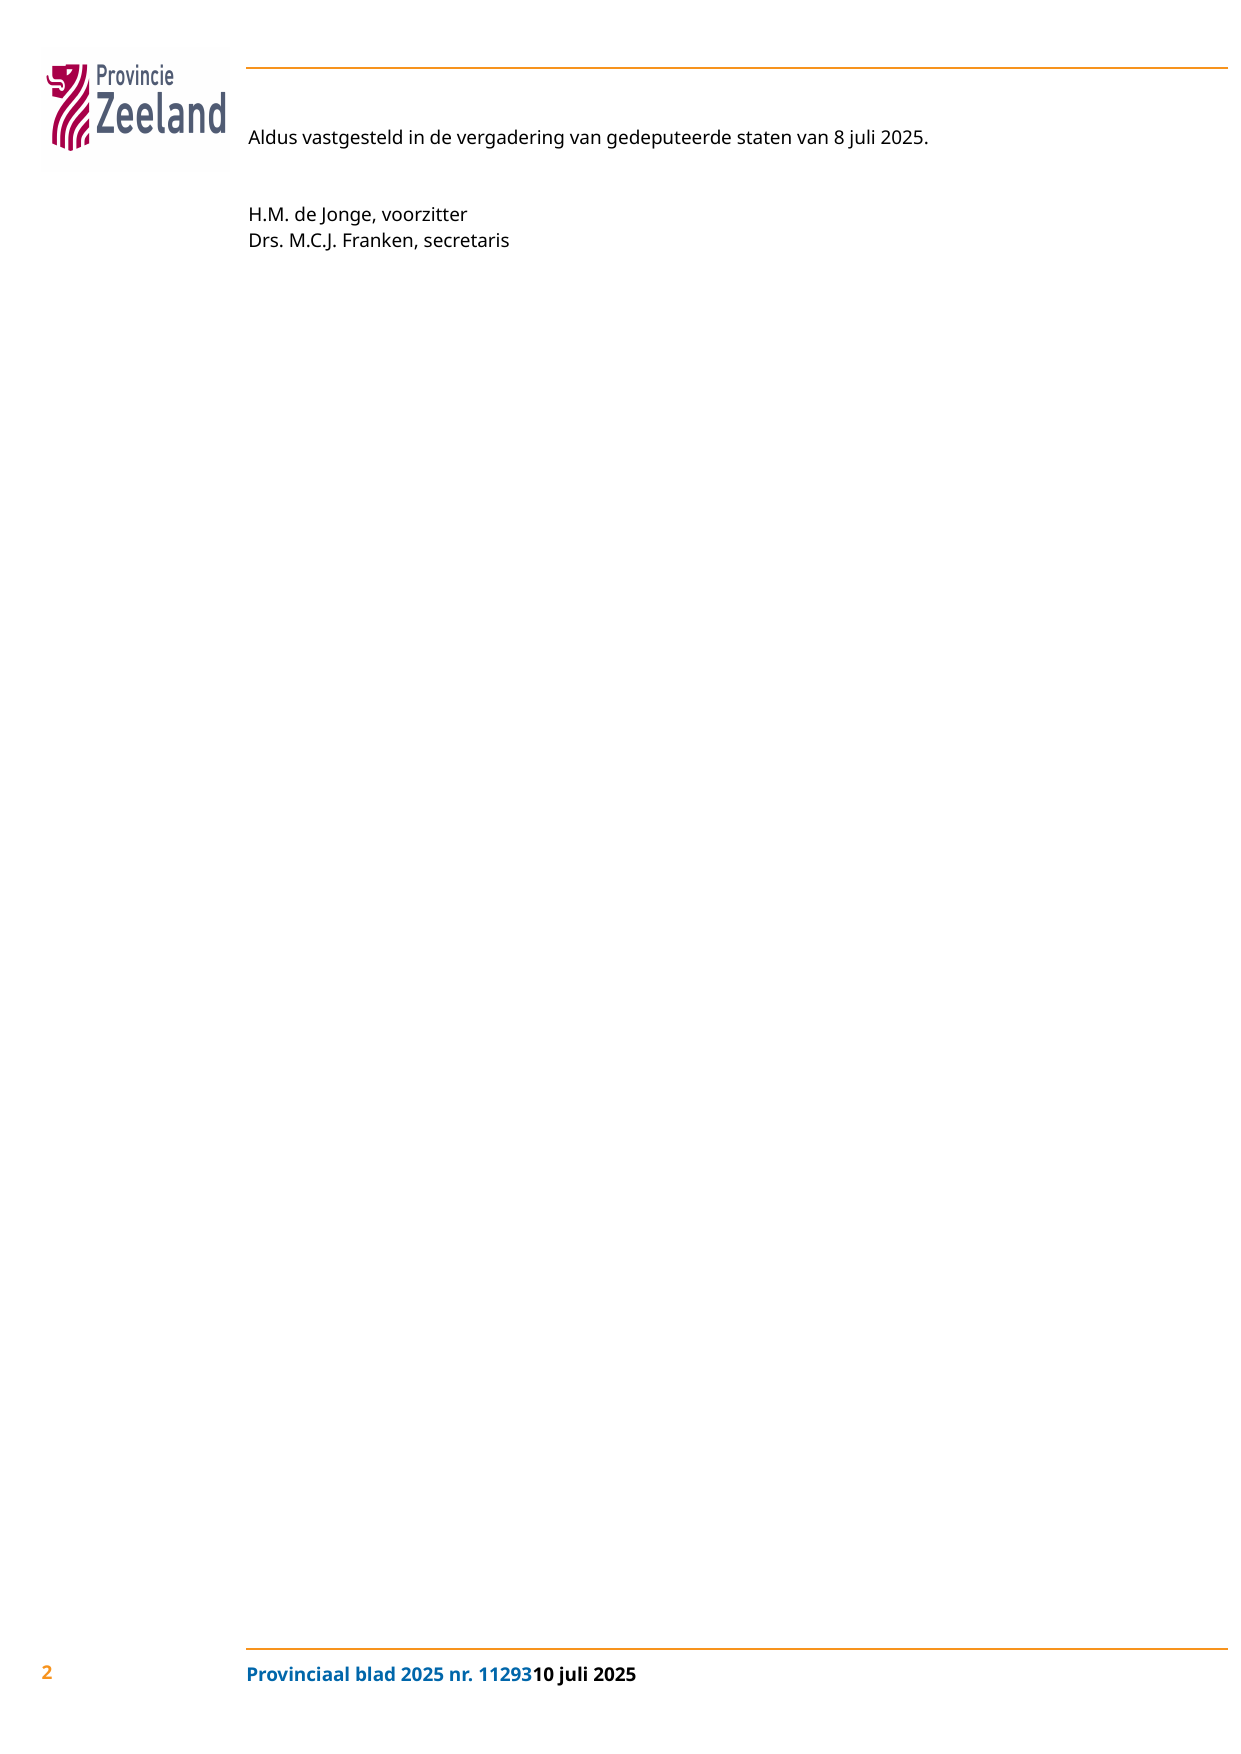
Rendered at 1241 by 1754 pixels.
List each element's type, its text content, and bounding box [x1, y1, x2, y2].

picture [41, 47, 231, 172]
text Aldus vastgesteld in de vergadering van gedeputeerde staten van 8 juli 2025. [248, 124, 1152, 150]
text H.M. de Jonge, voorzitter [248, 202, 1152, 227]
text Drs. M.C.J. Franken, secretaris [248, 227, 1152, 253]
